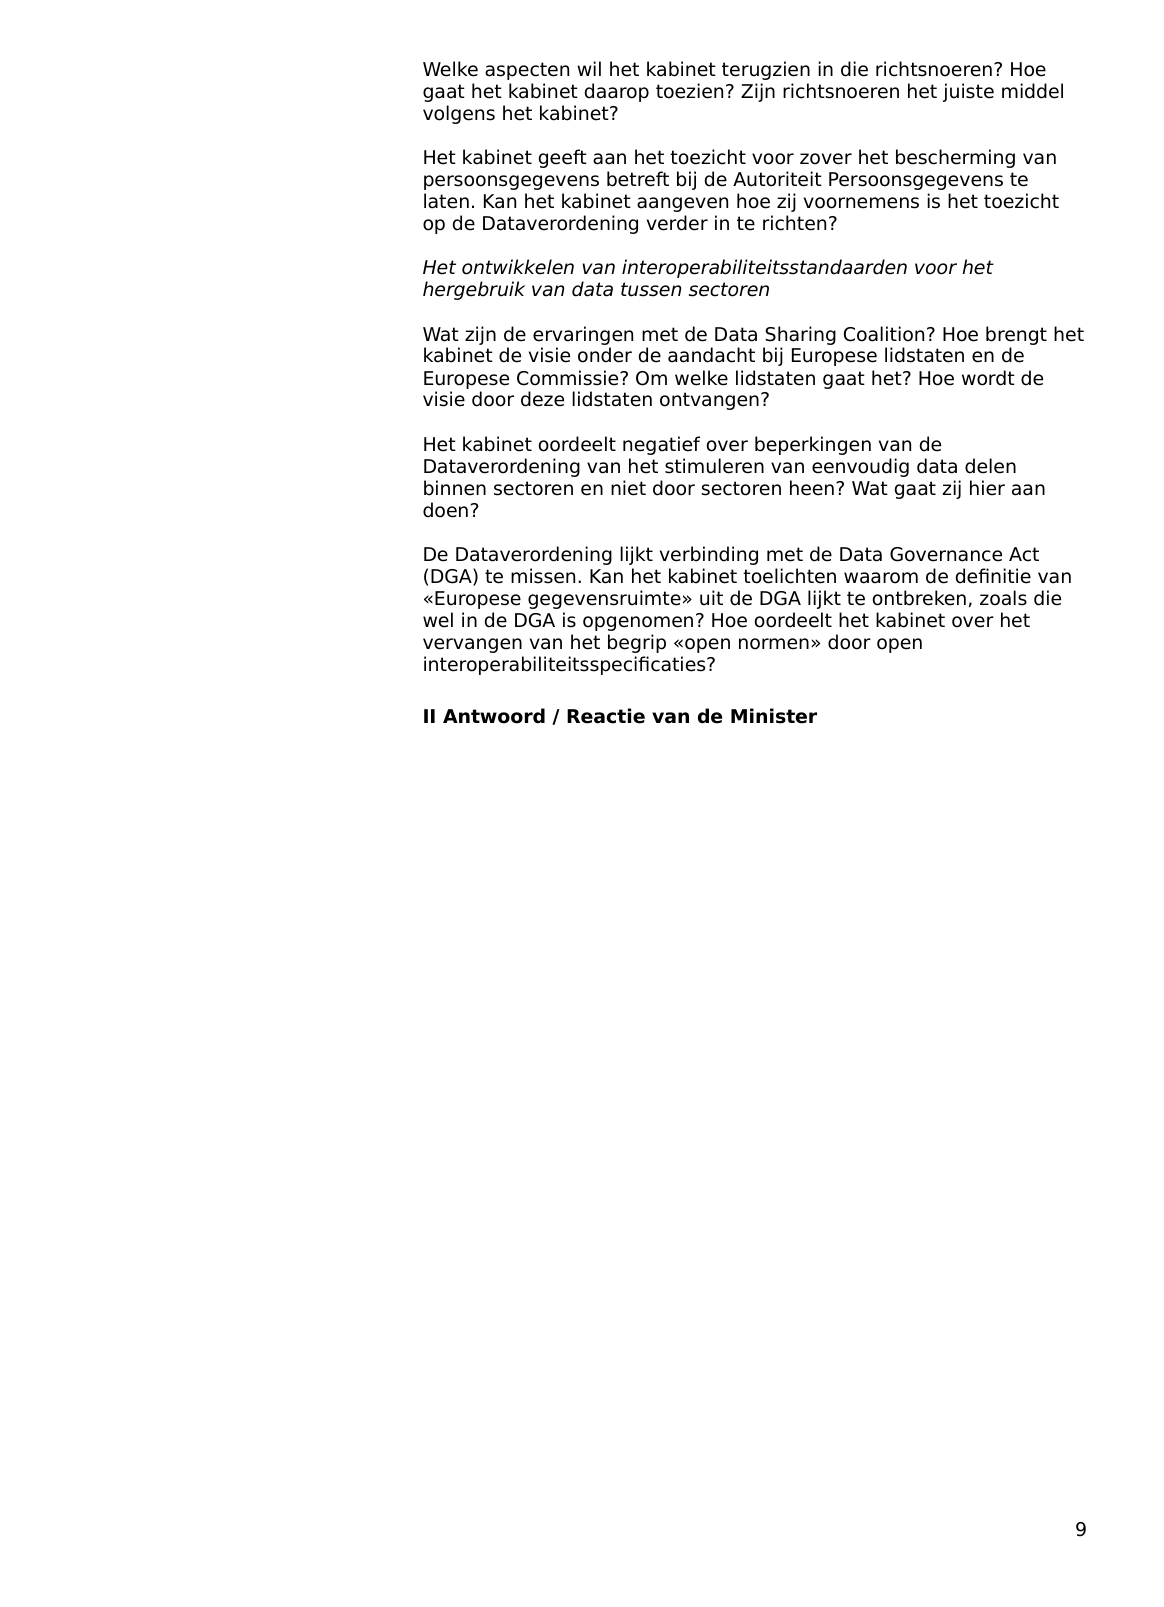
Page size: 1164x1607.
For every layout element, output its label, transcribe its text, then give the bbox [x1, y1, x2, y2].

text Het kabinet oordeelt negatief over beperkingen van de Dataverordening van het stimuleren van eenvoudig data delen binnen sectoren en niet door sectoren heen? Wat gaat zij hier aan doen? [422, 433, 1087, 521]
text Welke aspecten wil het kabinet terugzien in die richtsnoeren? Hoe gaat het kabinet daarop toezien? Zijn richtsnoeren het juiste middel volgens het kabinet? [422, 59, 1087, 125]
subtitle Het ontwikkelen van interoperabiliteitsstandaarden voor het hergebruik van data tussen sectoren [422, 257, 1087, 301]
subtitle II Antwoord / Reactie van de Minister [422, 706, 1087, 727]
text Het kabinet geeft aan het toezicht voor zover het bescherming van persoonsgegevens betreft bij de Autoriteit Persoonsgegevens te laten. Kan het kabinet aangeven hoe zij voornemens is het toezicht op de Dataverordening verder in te richten? [422, 147, 1087, 235]
text Wat zijn de ervaringen met de Data Sharing Coalition? Hoe brengt het kabinet de visie onder de aandacht bij Europese lidstaten en de Europese Commissie? Om welke lidstaten gaat het? Hoe wordt de visie door deze lidstaten ontvangen? [422, 323, 1087, 411]
text De Dataverordening lijkt verbinding met de Data Governance Act (DGA) te missen. Kan het kabinet toelichten waarom de definitie van «Europese gegevensruimte» uit de DGA lijkt te ontbreken, zoals die wel in de DGA is opgenomen? Hoe oordeelt het kabinet over het vervangen van het begrip «open normen» door open interoperabiliteitsspecificaties? [422, 544, 1087, 676]
